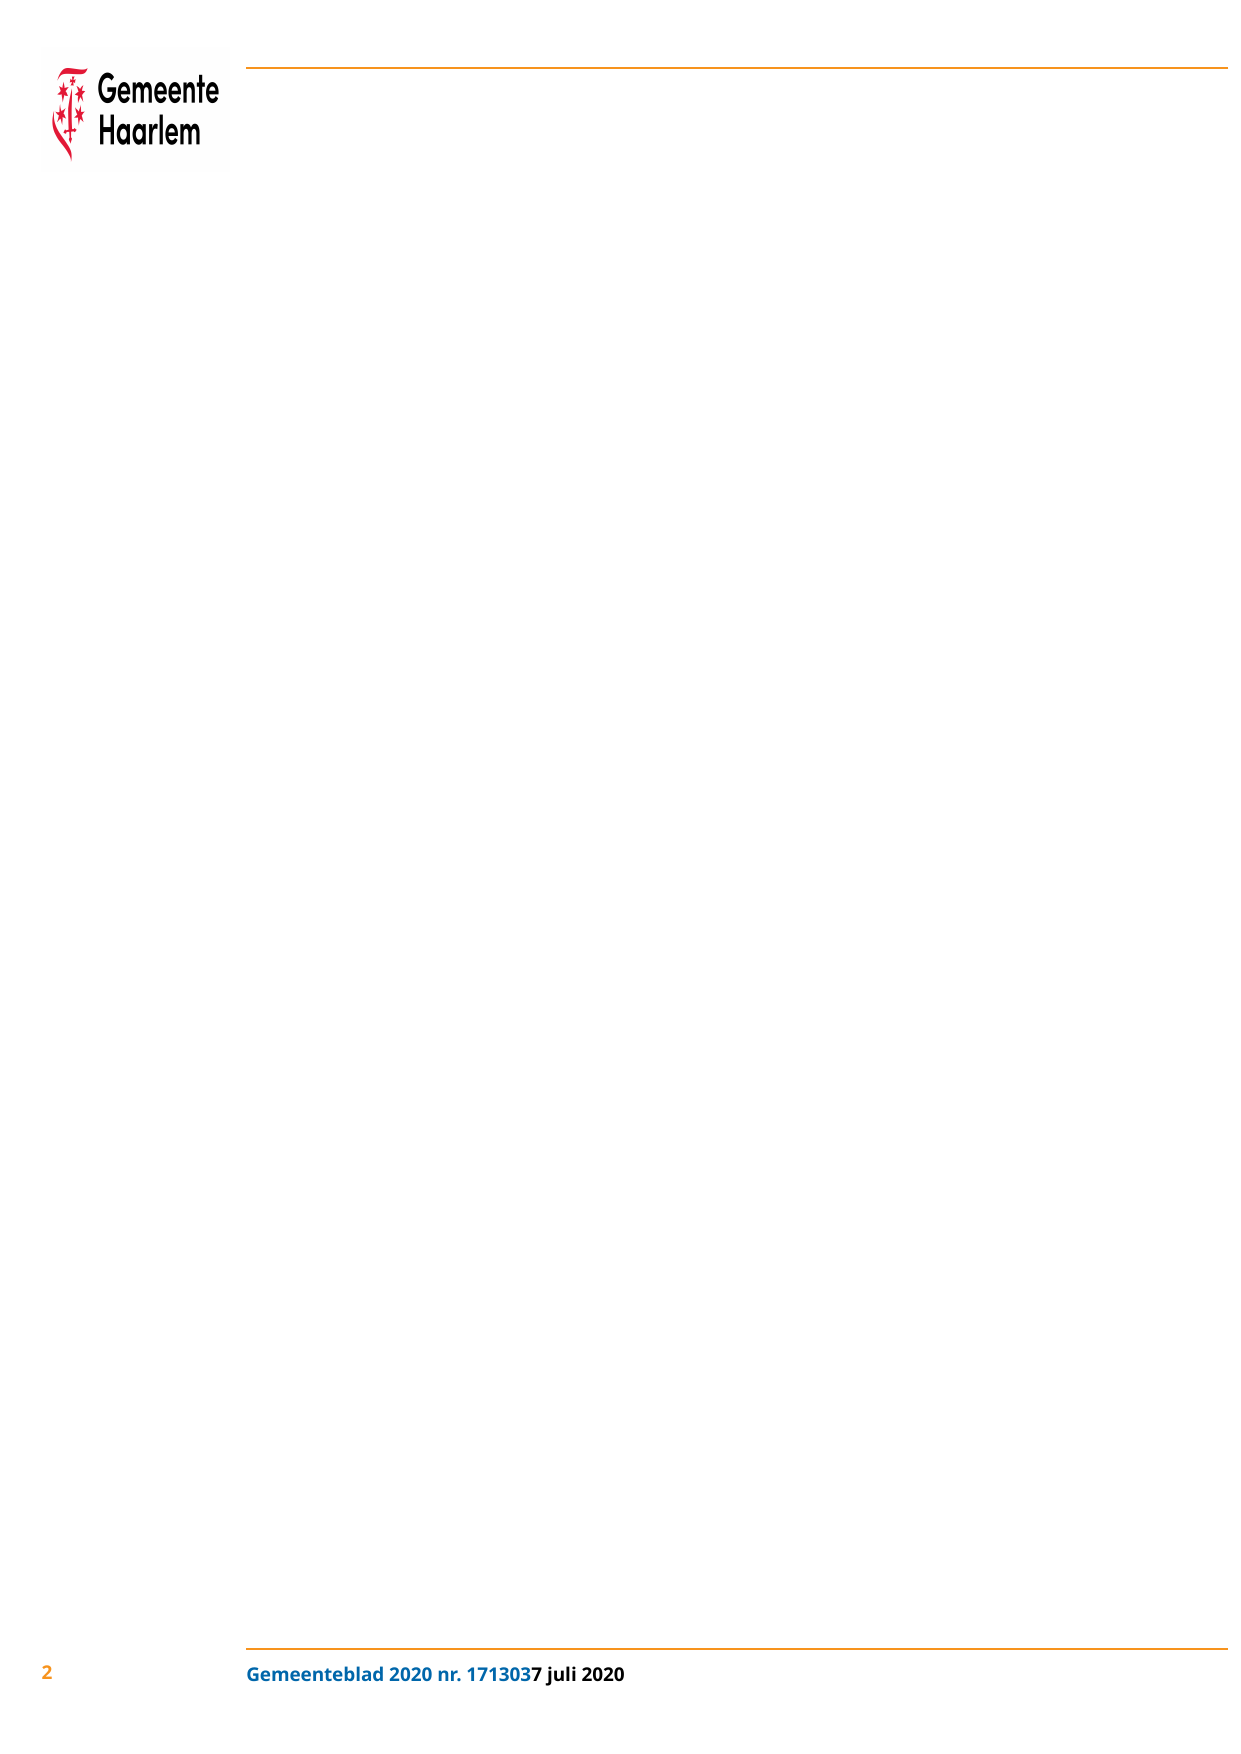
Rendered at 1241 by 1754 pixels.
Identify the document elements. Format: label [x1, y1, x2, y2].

picture [41, 47, 231, 172]
